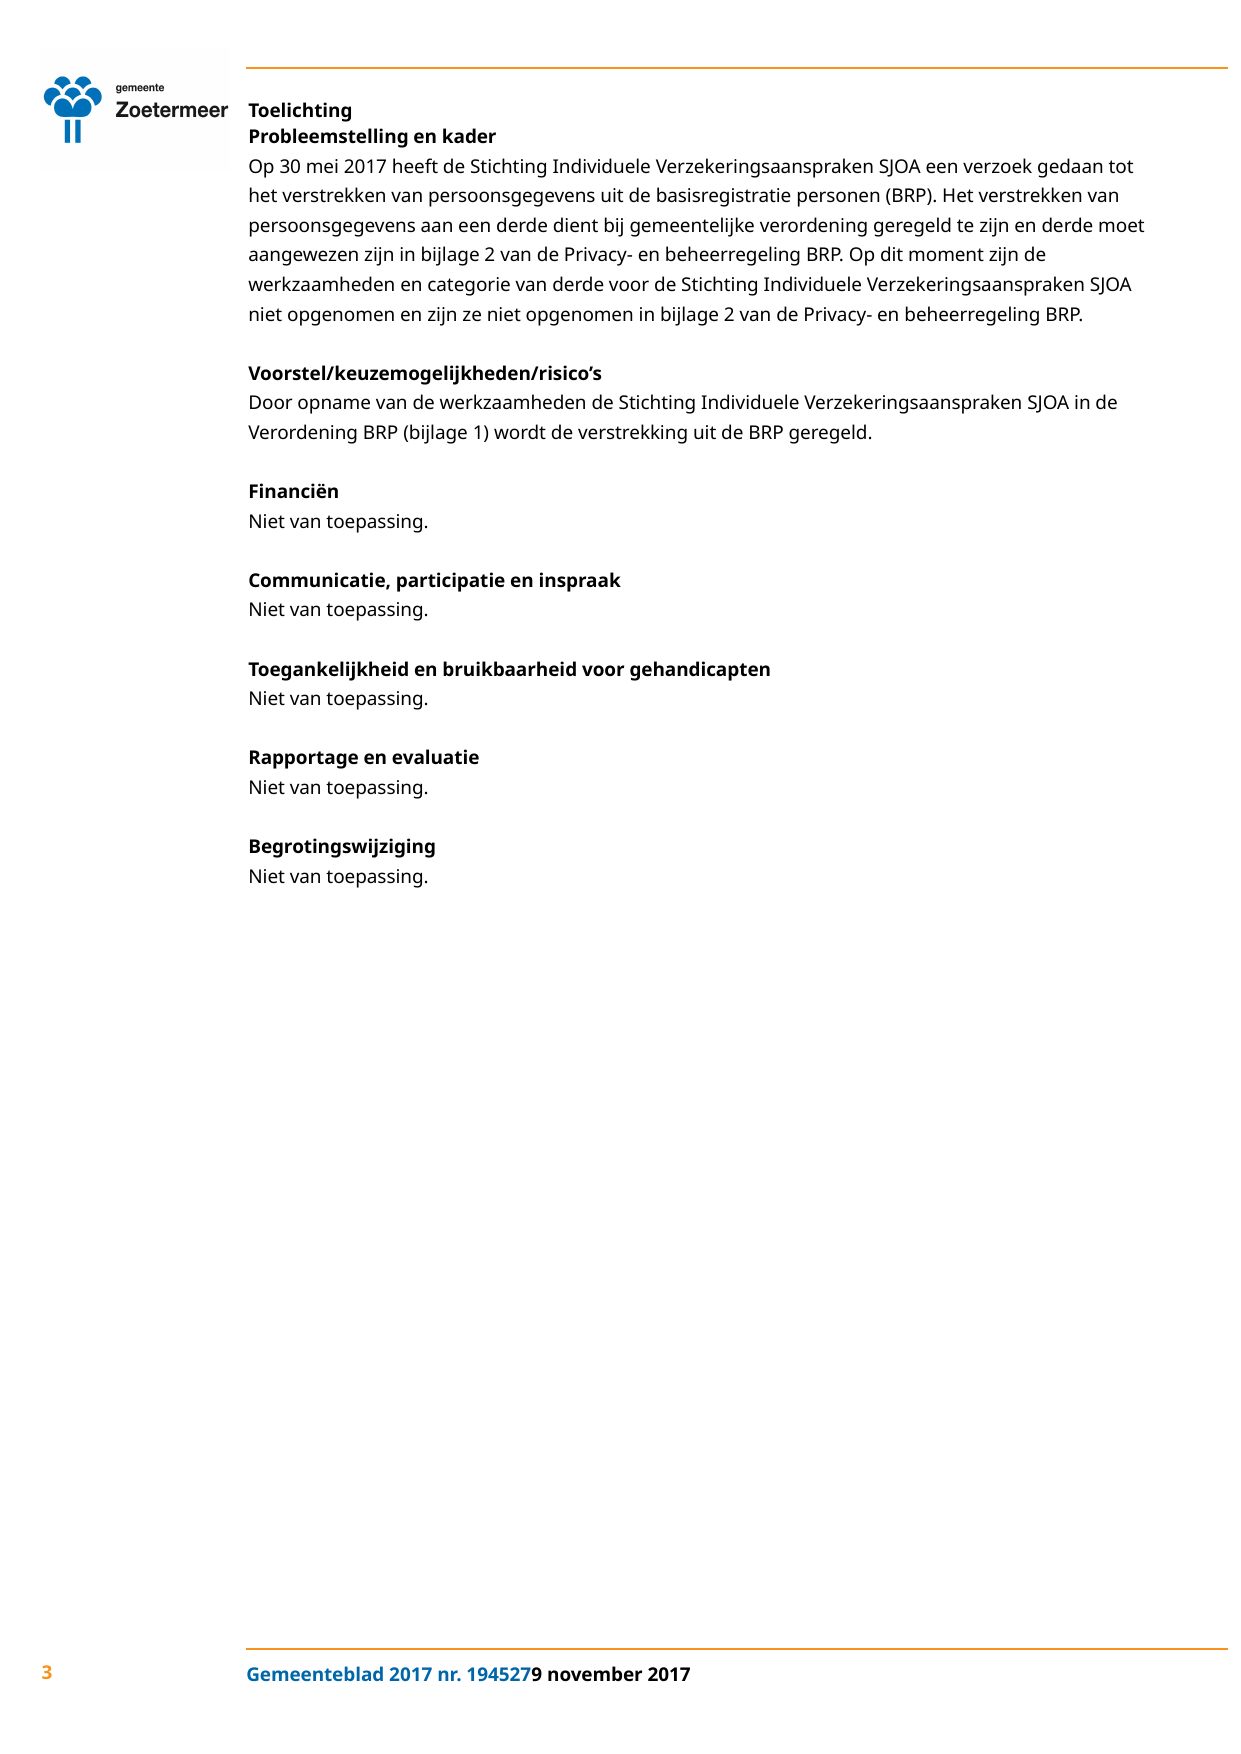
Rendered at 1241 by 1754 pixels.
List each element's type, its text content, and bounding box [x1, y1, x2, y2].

text Op 30 mei 2017 heeft de Stichting Individuele Verzekeringsaanspraken SJOA een verzoek gedaan tot het verstrekken van persoonsgegevens uit de basisregistratie personen (BRP). Het verstrekken van persoonsgegevens aan een derde dient bij gemeentelijke verordening geregeld te zijn en derde moet aangewezen zijn in bijlage 2 van de Privacy- en beheerregeling BRP. Op dit moment zijn de werkzaamheden en categorie van derde voor de Stichting Individuele Verzekeringsaanspraken SJOA niet opgenomen en zijn ze niet opgenomen in bijlage 2 van de Privacy- en beheerregeling BRP. [248, 153, 1152, 327]
text Financiën [248, 478, 1152, 504]
text Probleemstelling en kader [248, 123, 1152, 149]
text Rapportage en evaluatie [248, 744, 1152, 770]
text Niet van toepassing. [248, 597, 1152, 622]
text Niet van toepassing. [248, 685, 1152, 711]
text Niet van toepassing. [248, 863, 1152, 889]
text Niet van toepassing. [248, 508, 1152, 534]
text Toegankelijkheid en bruikbaarheid voor gehandicapten [248, 656, 1152, 682]
text Niet van toepassing. [248, 774, 1152, 800]
text Door opname van de werkzaamheden de Stichting Individuele Verzekeringsaanspraken SJOA in de Verordening BRP (bijlage 1) wordt de verstrekking uit de BRP geregeld. [248, 389, 1152, 445]
text Voorstel/keuzemogelijkheden/risico’s [248, 360, 1152, 386]
text Toelichting [248, 95, 1152, 123]
text Begrotingswijziging [248, 833, 1152, 859]
picture [41, 47, 231, 172]
text Communicatie, participatie en inspraak [248, 567, 1152, 593]
